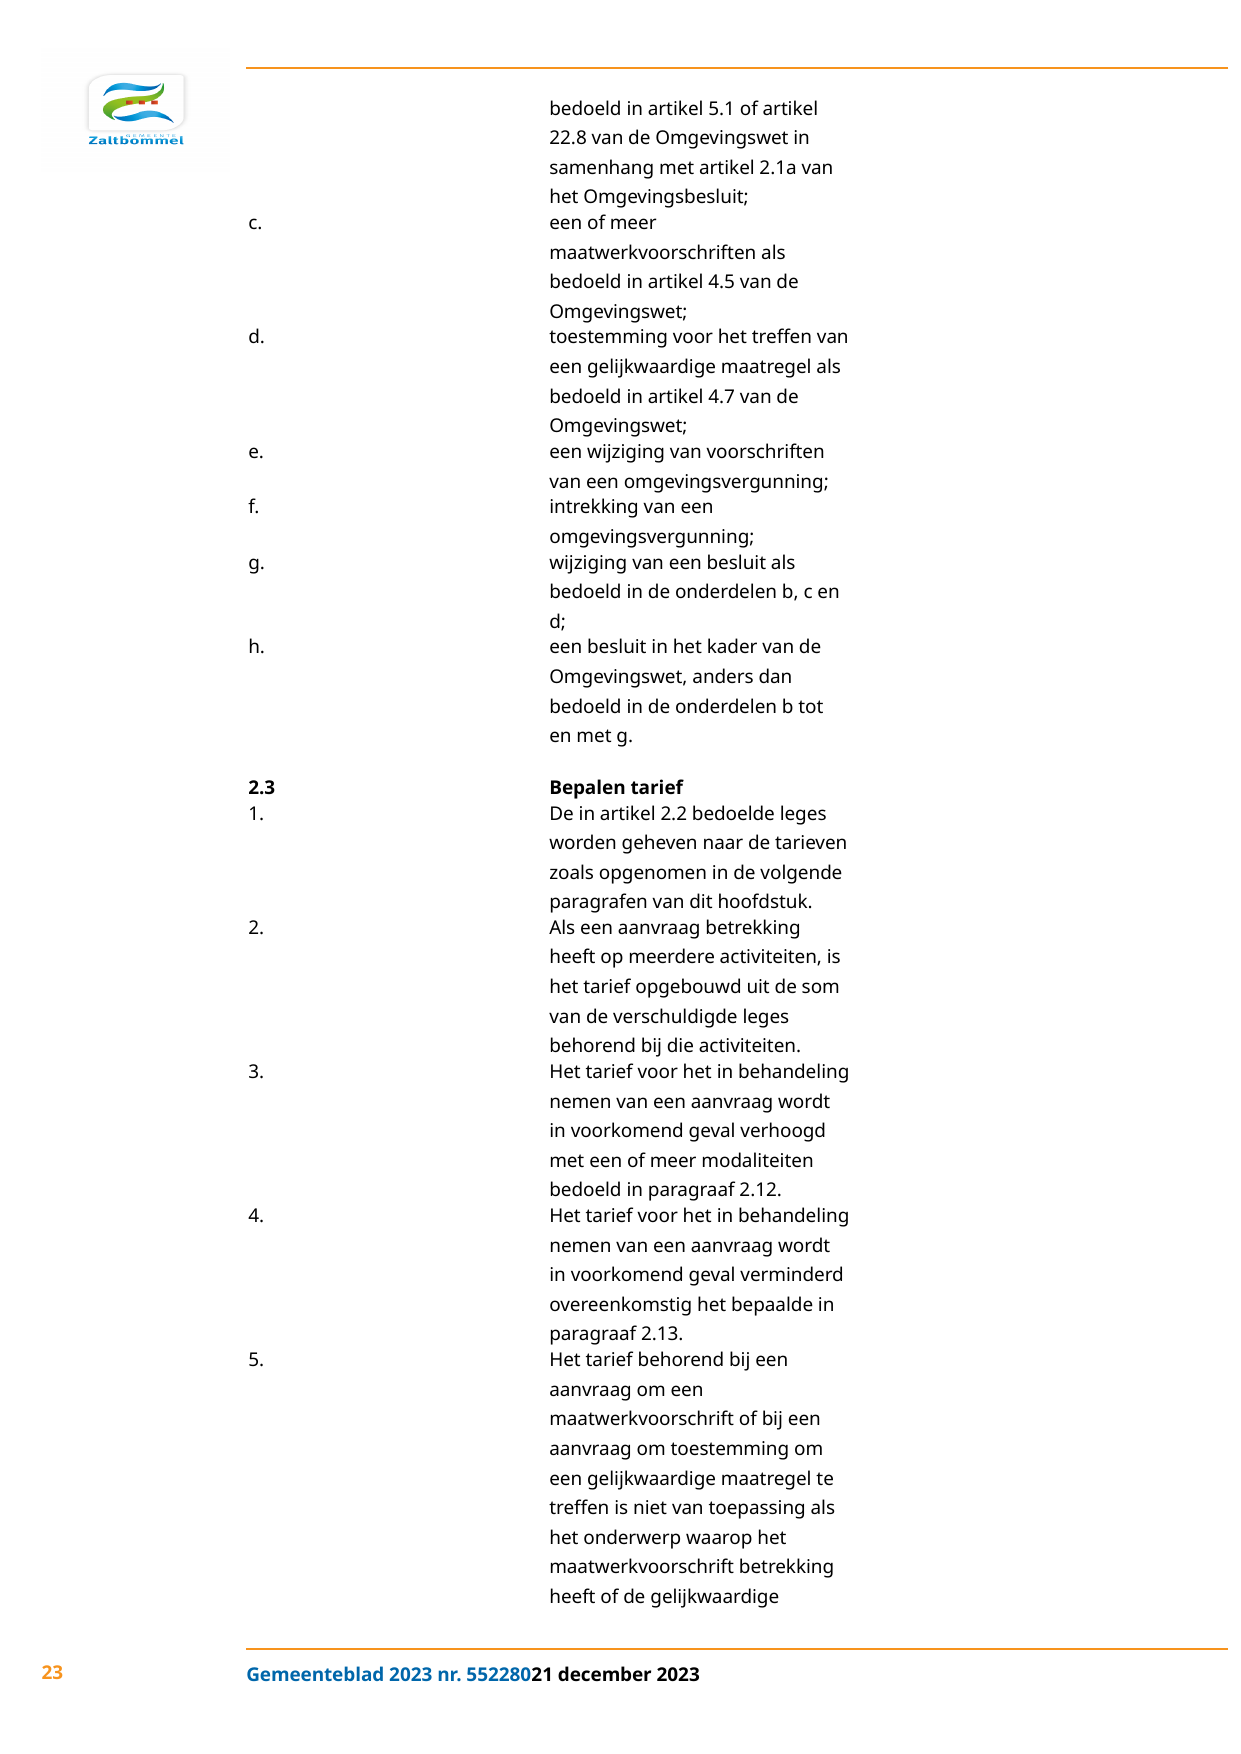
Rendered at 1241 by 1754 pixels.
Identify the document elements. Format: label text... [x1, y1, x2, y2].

table_cell een wijziging van voorschriften van een omgevingsvergunning; [549, 438, 850, 493]
table_cell [850, 1346, 1152, 1609]
picture [41, 47, 231, 172]
table_cell [248, 748, 549, 774]
table_cell Het tarief voor het in behandeling nemen van een aanvraag wordt in voorkomend geval verminderd overeenkomstig het bepaalde in paragraaf 2.13. [549, 1202, 850, 1346]
table_cell [850, 774, 1152, 800]
table_cell 4. [248, 1202, 549, 1346]
table_cell De in artikel 2.2 bedoelde leges worden geheven naar de tarieven zoals opgenomen in de volgende paragrafen van dit hoofdstuk. [549, 800, 850, 914]
table_cell een besluit in het kader van de Omgevingswet, anders dan bedoeld in de onderdelen b tot en met g. [549, 634, 850, 748]
table_cell [850, 324, 1152, 438]
table_cell c. [248, 209, 549, 324]
table_cell [248, 95, 549, 209]
table_cell 2. [248, 914, 549, 1058]
table_cell [850, 748, 1152, 774]
table_cell [549, 748, 850, 774]
table_cell [850, 800, 1152, 914]
table_cell [850, 494, 1152, 549]
table_cell [850, 634, 1152, 748]
table_cell intrekking van een omgevingsvergunning; [549, 494, 850, 549]
table_cell [850, 209, 1152, 324]
table_cell 2.3 [248, 774, 549, 800]
table_cell 5. [248, 1346, 549, 1609]
table_cell [850, 438, 1152, 493]
table_cell Het tarief voor het in behandeling nemen van een aanvraag wordt in voorkomend geval verhoogd met een of meer modaliteiten bedoeld in paragraaf 2.12. [549, 1058, 850, 1202]
table_cell bedoeld in artikel 5.1 of artikel 22.8 van de Omgevingswet in samenhang met artikel 2.1a van het Omgevingsbesluit; [549, 95, 850, 209]
table_cell Bepalen tarief [549, 774, 850, 800]
table_cell 3. [248, 1058, 549, 1202]
table_cell wijziging van een besluit als bedoeld in de onderdelen b, c en d; [549, 549, 850, 634]
table_cell toestemming voor het treffen van een gelijkwaardige maatregel als bedoeld in artikel 4.7 van de Omgevingswet; [549, 324, 850, 438]
table_cell [850, 1058, 1152, 1202]
table_cell Als een aanvraag betrekking heeft op meerdere activiteiten, is het tarief opgebouwd uit de som van de verschuldigde leges behorend bij die activiteiten. [549, 914, 850, 1058]
table_cell 1. [248, 800, 549, 914]
table_cell een of meer maatwerkvoorschriften als bedoeld in artikel 4.5 van de Omgevingswet; [549, 209, 850, 324]
table_cell [850, 1202, 1152, 1346]
table_cell f. [248, 494, 549, 549]
table_cell d. [248, 324, 549, 438]
table_cell Het tarief behorend bij een aanvraag om een maatwerkvoorschrift of bij een aanvraag om toestemming om een gelijkwaardige maatregel te treffen is niet van toepassing als het onderwerp waarop het maatwerkvoorschrift betrekking heeft of de gelijkwaardige [549, 1346, 850, 1609]
table_cell e. [248, 438, 549, 493]
table_cell [850, 95, 1152, 209]
table_cell g. [248, 549, 549, 634]
table_cell [850, 914, 1152, 1058]
table_cell [850, 549, 1152, 634]
table_cell h. [248, 634, 549, 748]
